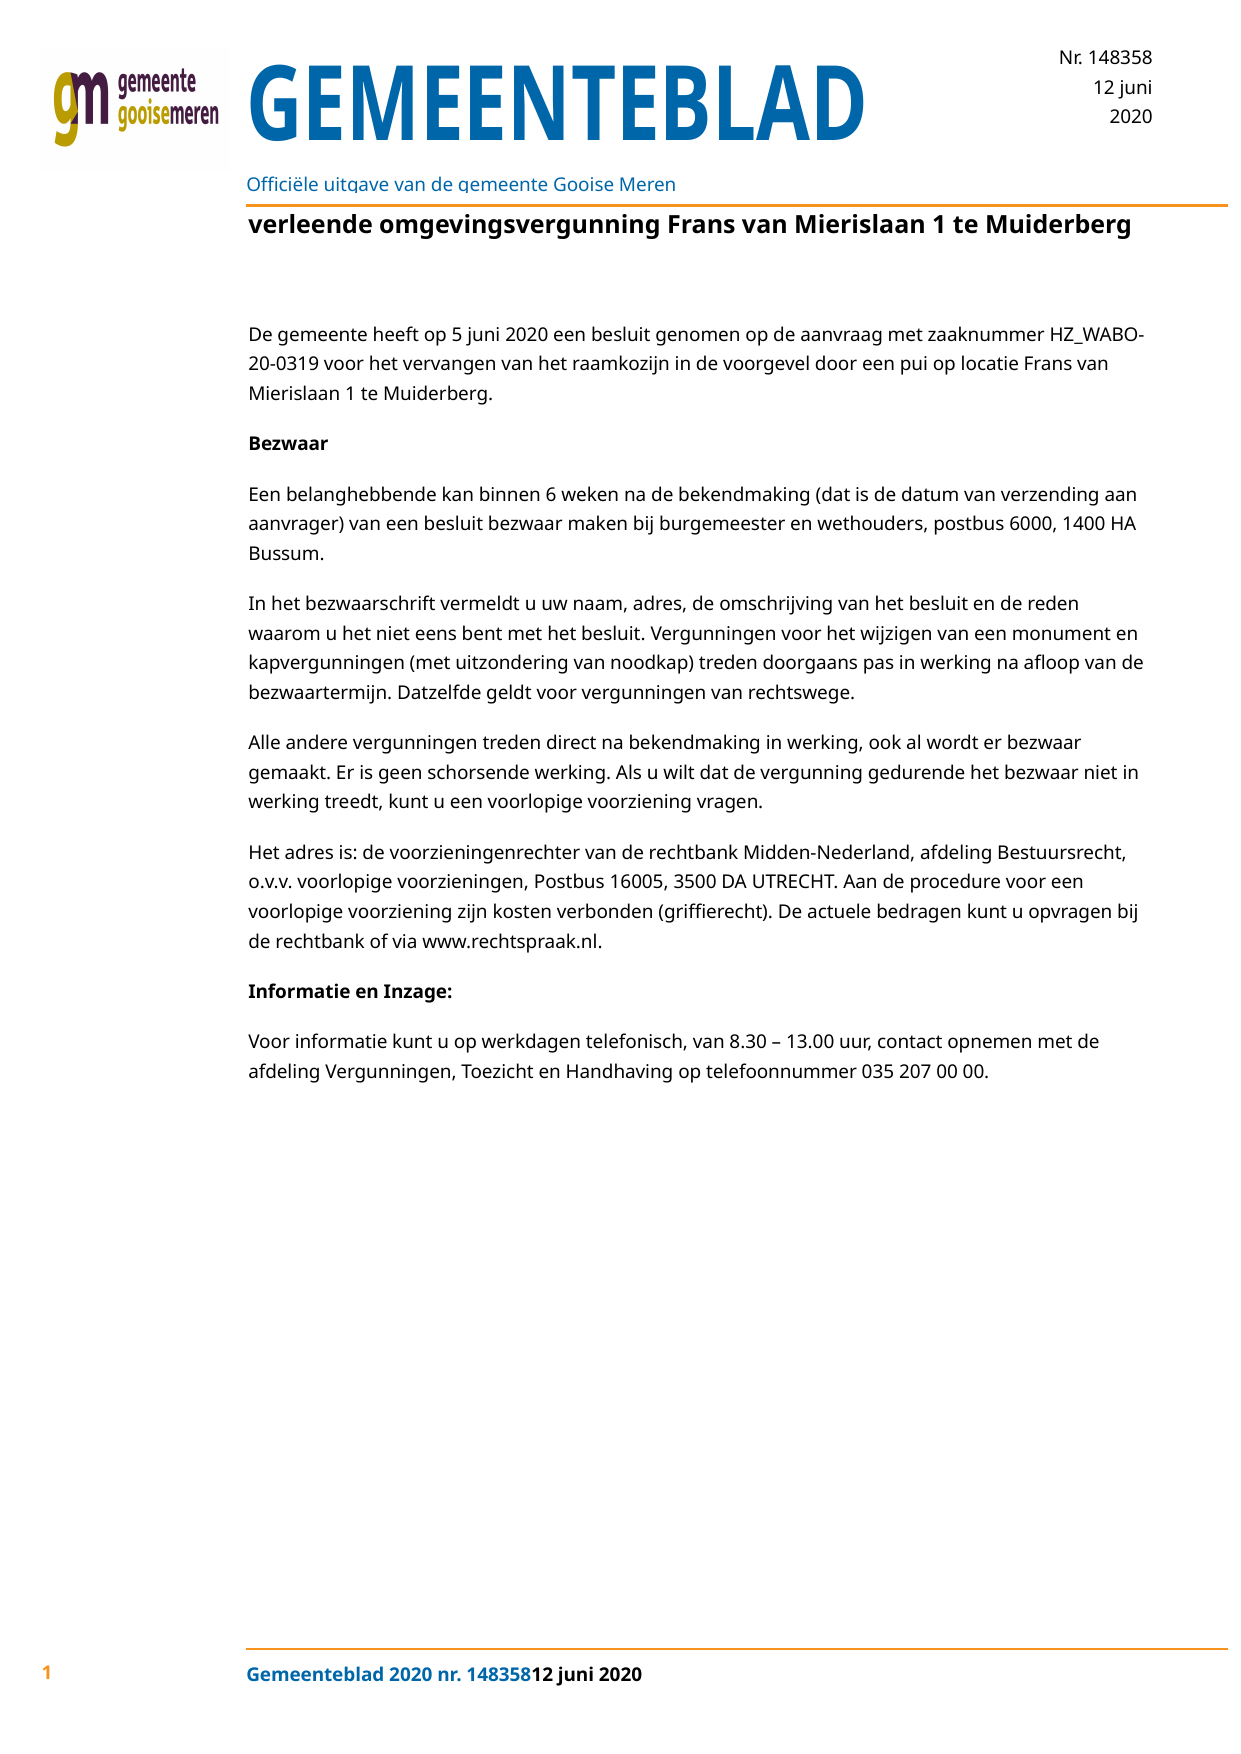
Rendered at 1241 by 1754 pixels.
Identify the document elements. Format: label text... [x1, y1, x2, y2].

text Een belanghebbende kan binnen 6 weken na de bekendmaking (dat is de datum van verzending aan aanvrager) van een besluit bezwaar maken bij burgemeester en wethouders, postbus 6000, 1400 HA Bussum. [248, 481, 1152, 566]
text Het adres is: de voorzieningenrechter van de rechtbank Midden-Nederland, afdeling Bestuursrecht, o.v.v. voorlopige voorzieningen, Postbus 16005, 3500 DA UTRECHT. Aan de procedure voor een voorlopige voorziening zijn kosten verbonden (griffierecht). De actuele bedragen kunt u opvragen bij de rechtbank of via www.rechtspraak.nl. [248, 839, 1152, 953]
text Voor informatie kunt u op werkdagen telefonisch, van 8.30 – 13.00 uur, contact opnemen met de afdeling Vergunningen, Toezicht en Handhaving op telefoonnummer 035 207 00 00. [248, 1029, 1152, 1084]
text Informatie en Inzage: [248, 978, 1152, 1004]
text verleende omgevingsvergunning Frans van Mierislaan 1 te Muiderberg [248, 207, 1152, 241]
text In het bezwaarschrift vermeldt u uw naam, adres, de omschrijving van het besluit en de reden waarom u het niet eens bent met het besluit. Vergunningen voor het wijzigen van een monument en kapvergunningen (met uitzondering van noodkap) treden doorgaans pas in werking na afloop van de bezwaartermijn. Datzelfde geldt voor vergunningen van rechtswege. [248, 590, 1152, 705]
text De gemeente heeft op 5 juni 2020 een besluit genomen op de aanvraag met zaaknummer HZ_WABO-20-0319 voor het vervangen van het raamkozijn in de voorgevel door een pui op locatie Frans van Mierislaan 1 te Muiderberg. [248, 321, 1152, 406]
picture [41, 47, 231, 172]
text Bezwaar [248, 430, 1152, 456]
text Alle andere vergunningen treden direct na bekendmaking in werking, ook al wordt er bezwaar gemaakt. Er is geen schorsende werking. Als u wilt dat de vergunning gedurende het bezwaar niet in werking treedt, kunt u een voorlopige voorziening vragen. [248, 729, 1152, 814]
